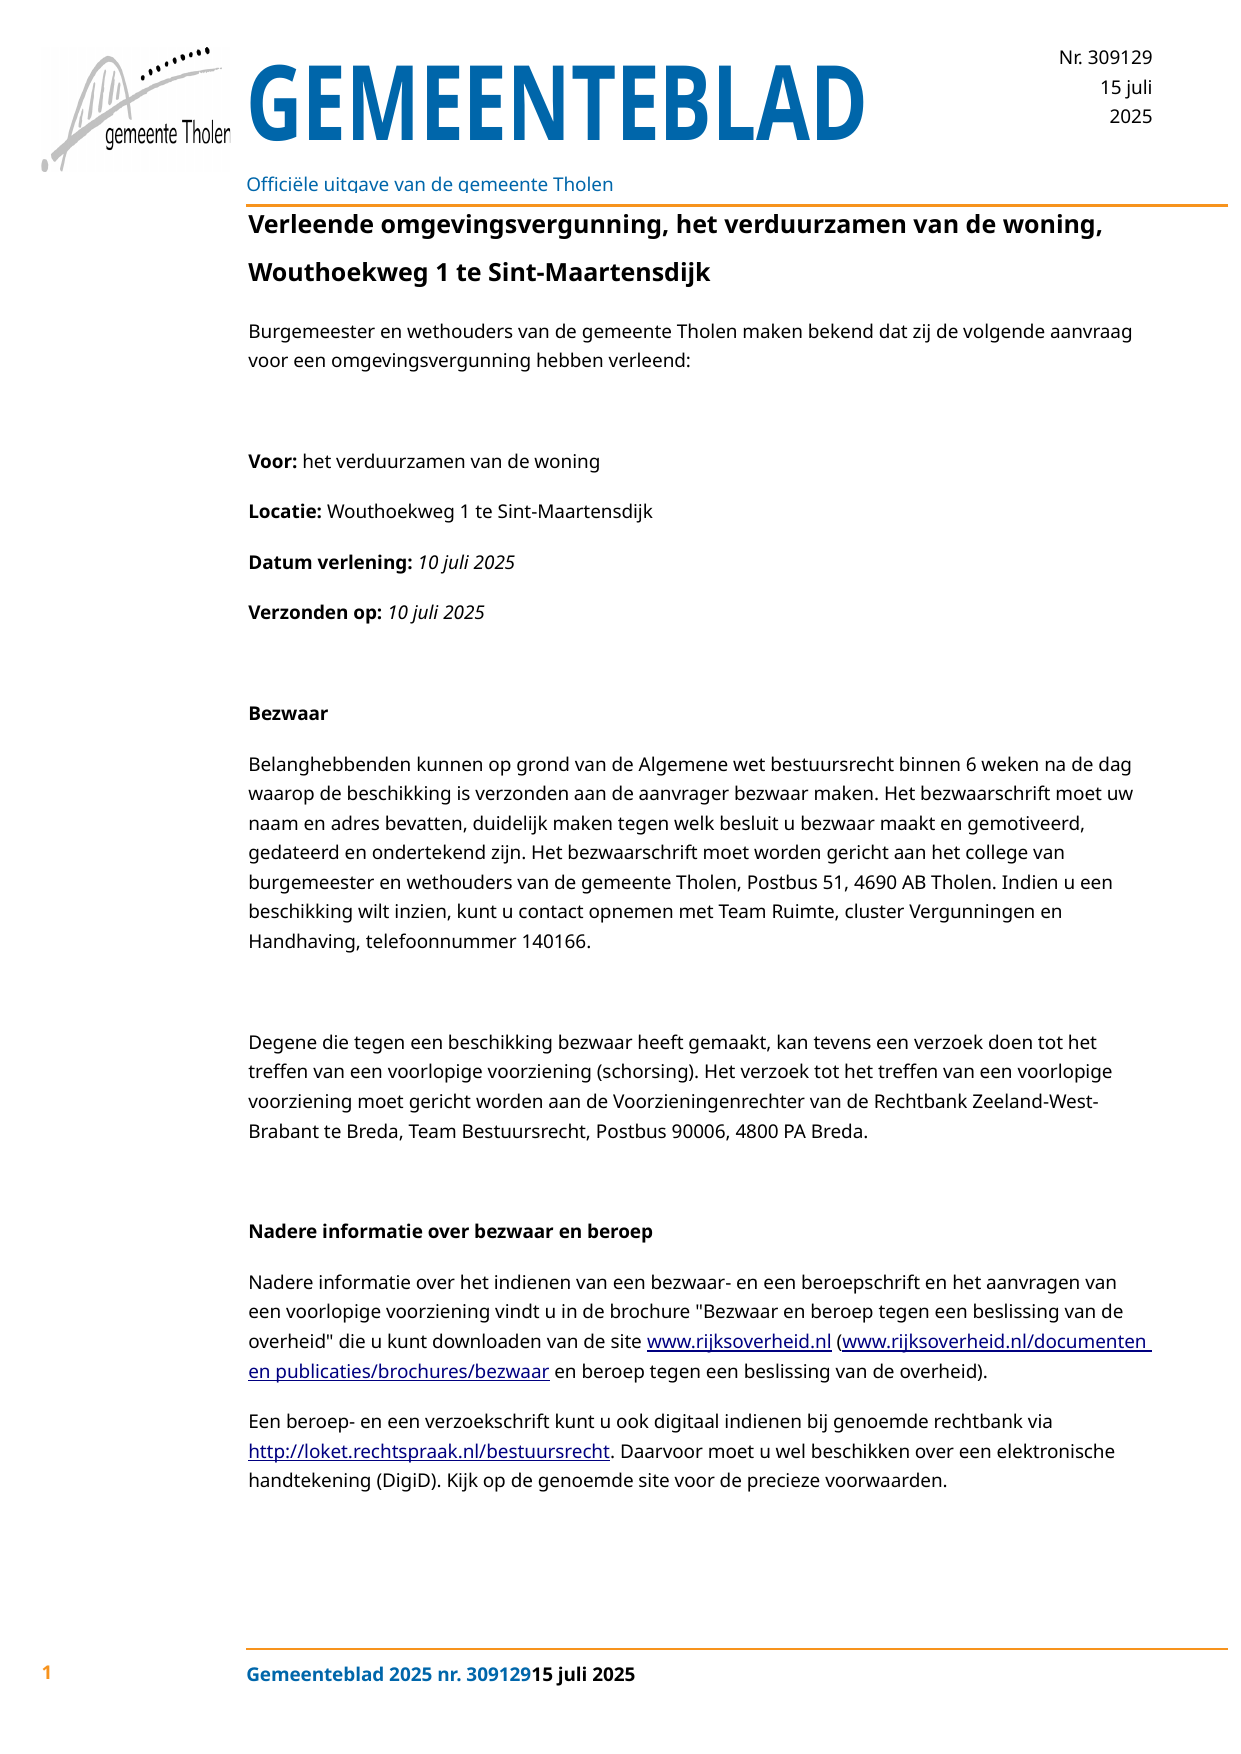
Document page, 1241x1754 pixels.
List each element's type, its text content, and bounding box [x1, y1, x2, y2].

text Degene die tegen een beschikking bezwaar heeft gemaakt, kan tevens een verzoek doen tot het treffen van een voorlopige voorziening (schorsing). Het verzoek tot het treffen van een voorlopige voorziening moet gericht worden aan de Voorzieningenrechter van de Rechtbank Zeeland-West-Brabant te Breda, Team Bestuursrecht, Postbus 90006, 4800 PA Breda. [248, 1029, 1152, 1144]
text Burgemeester en wethouders van de gemeente Tholen maken bekend dat zij de volgende aanvraag voor een omgevingsvergunning hebben verleend: [248, 318, 1152, 373]
text Een beroep- en een verzoekschrift kunt u ook digitaal indienen bij genoemde rechtbank via http://loket.rechtspraak.nl/bestuursrecht. Daarvoor moet u wel beschikken over een elektronische handtekening (DigiD). Kijk op de genoemde site voor de precieze voorwaarden. [248, 1408, 1152, 1493]
text Bezwaar [248, 700, 1152, 726]
text Nadere informatie over het indienen van een bezwaar- en een beroepschrift en het aanvragen van een voorlopige voorziening vindt u in de brochure "Bezwaar en beroep tegen een beslissing van de overheid" die u kunt downloaden van de site www.rijksoverheid.nl (www.rijksoverheid.nl/documenten en publicaties/brochures/bezwaar en beroep tegen een beslissing van de overheid). [248, 1269, 1152, 1384]
text Belanghebbenden kunnen op grond van de Algemene wet bestuursrecht binnen 6 weken na de dag waarop de beschikking is verzonden aan de aanvrager bezwaar maken. Het bezwaarschrift moet uw naam en adres bevatten, duidelijk maken tegen welk besluit u bezwaar maakt en gemotiveerd, gedateerd en ondertekend zijn. Het bezwaarschrift moet worden gericht aan het college van burgemeester en wethouders van de gemeente Tholen, Postbus 51, 4690 AB Tholen. Indien u een beschikking wilt inzien, kunt u contact opnemen met Team Ruimte, cluster Vergunningen en Handhaving, telefoonnummer 140166. [248, 751, 1152, 954]
text Nadere informatie over bezwaar en beroep [248, 1219, 1152, 1244]
picture [41, 47, 231, 172]
text Voor: het verduurzamen van de woning [248, 448, 1152, 474]
text Verleende omgevingsvergunning, het verduurzamen van de woning, Wouthoekweg 1 te Sint-Maartensdijk [248, 207, 1152, 288]
text Datum verlening: 10 juli 2025 [248, 549, 1152, 575]
text Verzonden op: 10 juli 2025 [248, 599, 1152, 625]
text Locatie: Wouthoekweg 1 te Sint-Maartensdijk [248, 499, 1152, 524]
